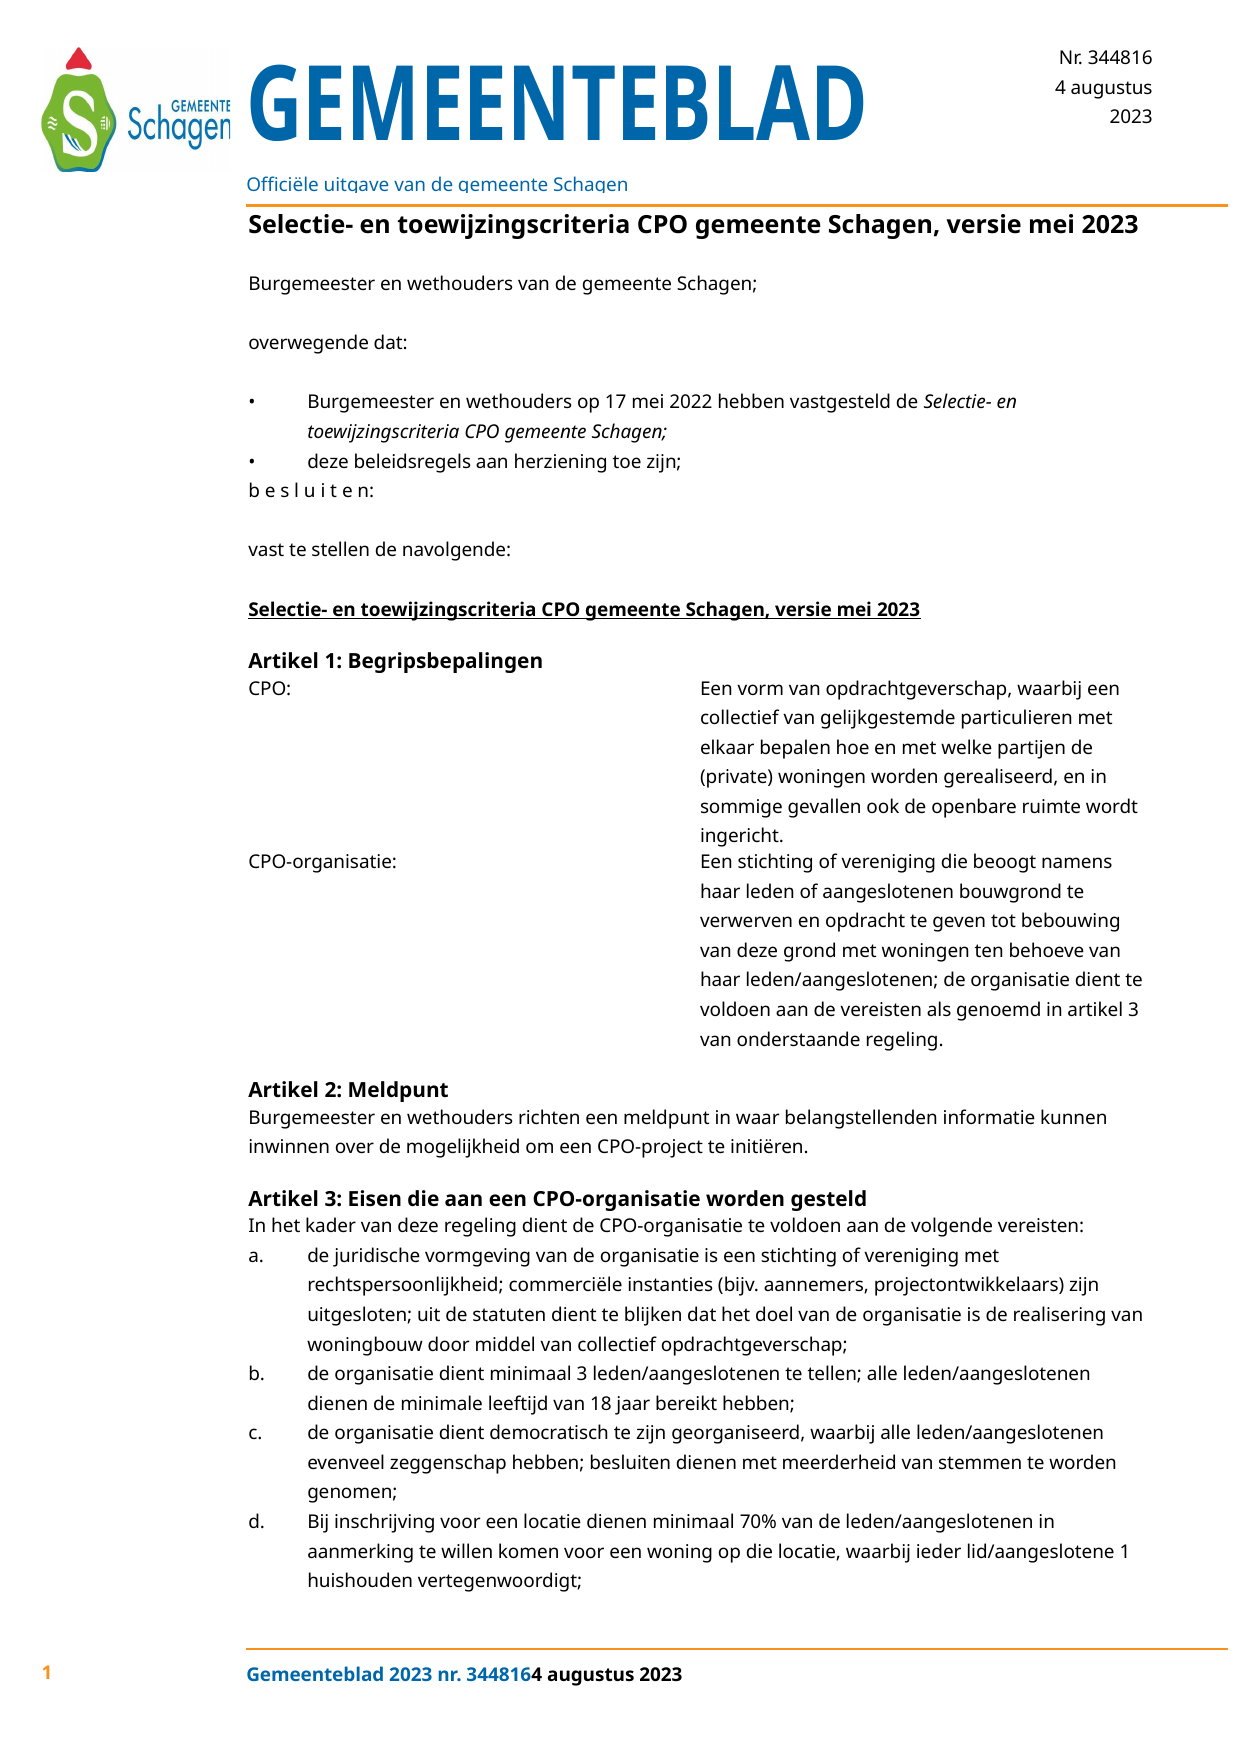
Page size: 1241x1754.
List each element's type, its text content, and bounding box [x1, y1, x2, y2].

table_header Een vorm van opdrachtgeverschap, waarbij een collectief van gelijkgestemde particulieren met elkaar bepalen hoe en met welke partijen de (private) woningen worden gerealiseerd, en in sommige gevallen ook de openbare ruimte wordt ingericht. [700, 675, 1152, 848]
text overwegende dat: [248, 329, 1152, 355]
text Artikel 2: Meldpunt [248, 1076, 1152, 1104]
table_cell Een stichting of vereniging die beoogt namens haar leden of aangeslotenen bouwgrond te verwerven en opdracht te geven tot bebouwing van deze grond met woningen ten behoeve van haar leden/aangeslotenen; de organisatie dient te voldoen aan de vereisten als genoemd in artikel 3 van onderstaande regeling. [700, 848, 1152, 1052]
text vast te stellen de navolgende: [248, 537, 1152, 562]
table_header CPO: [248, 675, 700, 848]
list Bij inschrijving voor een locatie dienen minimaal 70% van de leden/aangeslotenen in aanmerking te willen komen voor een woning op die locatie, waarbij ieder lid/aangeslotene 1 huishouden vertegenwoordigt; [248, 1508, 1152, 1593]
list Burgemeester en wethouders op 17 mei 2022 hebben vastgesteld de Selectie- en toewijzingscriteria CPO gemeente Schagen; [248, 389, 1152, 444]
list de juridische vormgeving van de organisatie is een stichting of vereniging met rechtspersoonlijkheid; commerciële instanties (bijv. aannemers, projectontwikkelaars) zijn uitgesloten; uit de statuten dient te blijken dat het doel van de organisatie is de realisering van woningbouw door middel van collectief opdrachtgeverschap; [248, 1242, 1152, 1357]
table_cell CPO-organisatie: [248, 848, 700, 1052]
list de organisatie dient democratisch te zijn georganiseerd, waarbij alle leden/aangeslotenen evenveel zeggenschap hebben; besluiten dienen met meerderheid van stemmen te worden genomen; [248, 1419, 1152, 1504]
text Artikel 3: Eisen die aan een CPO-organisatie worden gesteld [248, 1184, 1152, 1212]
text Burgemeester en wethouders richten een meldpunt in waar belangstellenden informatie kunnen inwinnen over de mogelijkheid om een CPO-project te initiëren. [248, 1104, 1152, 1159]
text Burgemeester en wethouders van de gemeente Schagen; [248, 270, 1152, 296]
list de organisatie dient minimaal 3 leden/aangeslotenen te tellen; alle leden/aangeslotenen dienen de minimale leeftijd van 18 jaar bereikt hebben; [248, 1360, 1152, 1416]
text Selectie- en toewijzingscriteria CPO gemeente Schagen, versie mei 2023 [248, 596, 1152, 621]
text Selectie- en toewijzingscriteria CPO gemeente Schagen, versie mei 2023 [248, 207, 1152, 241]
text Artikel 1: Begripsbepalingen [248, 646, 1152, 674]
picture [41, 47, 231, 172]
list deze beleidsregels aan herziening toe zijn; [248, 448, 1152, 473]
text b e s l u i t e n: [248, 477, 1152, 503]
text In het kader van deze regeling dient de CPO-organisatie te voldoen aan de volgende vereisten: [248, 1212, 1152, 1238]
